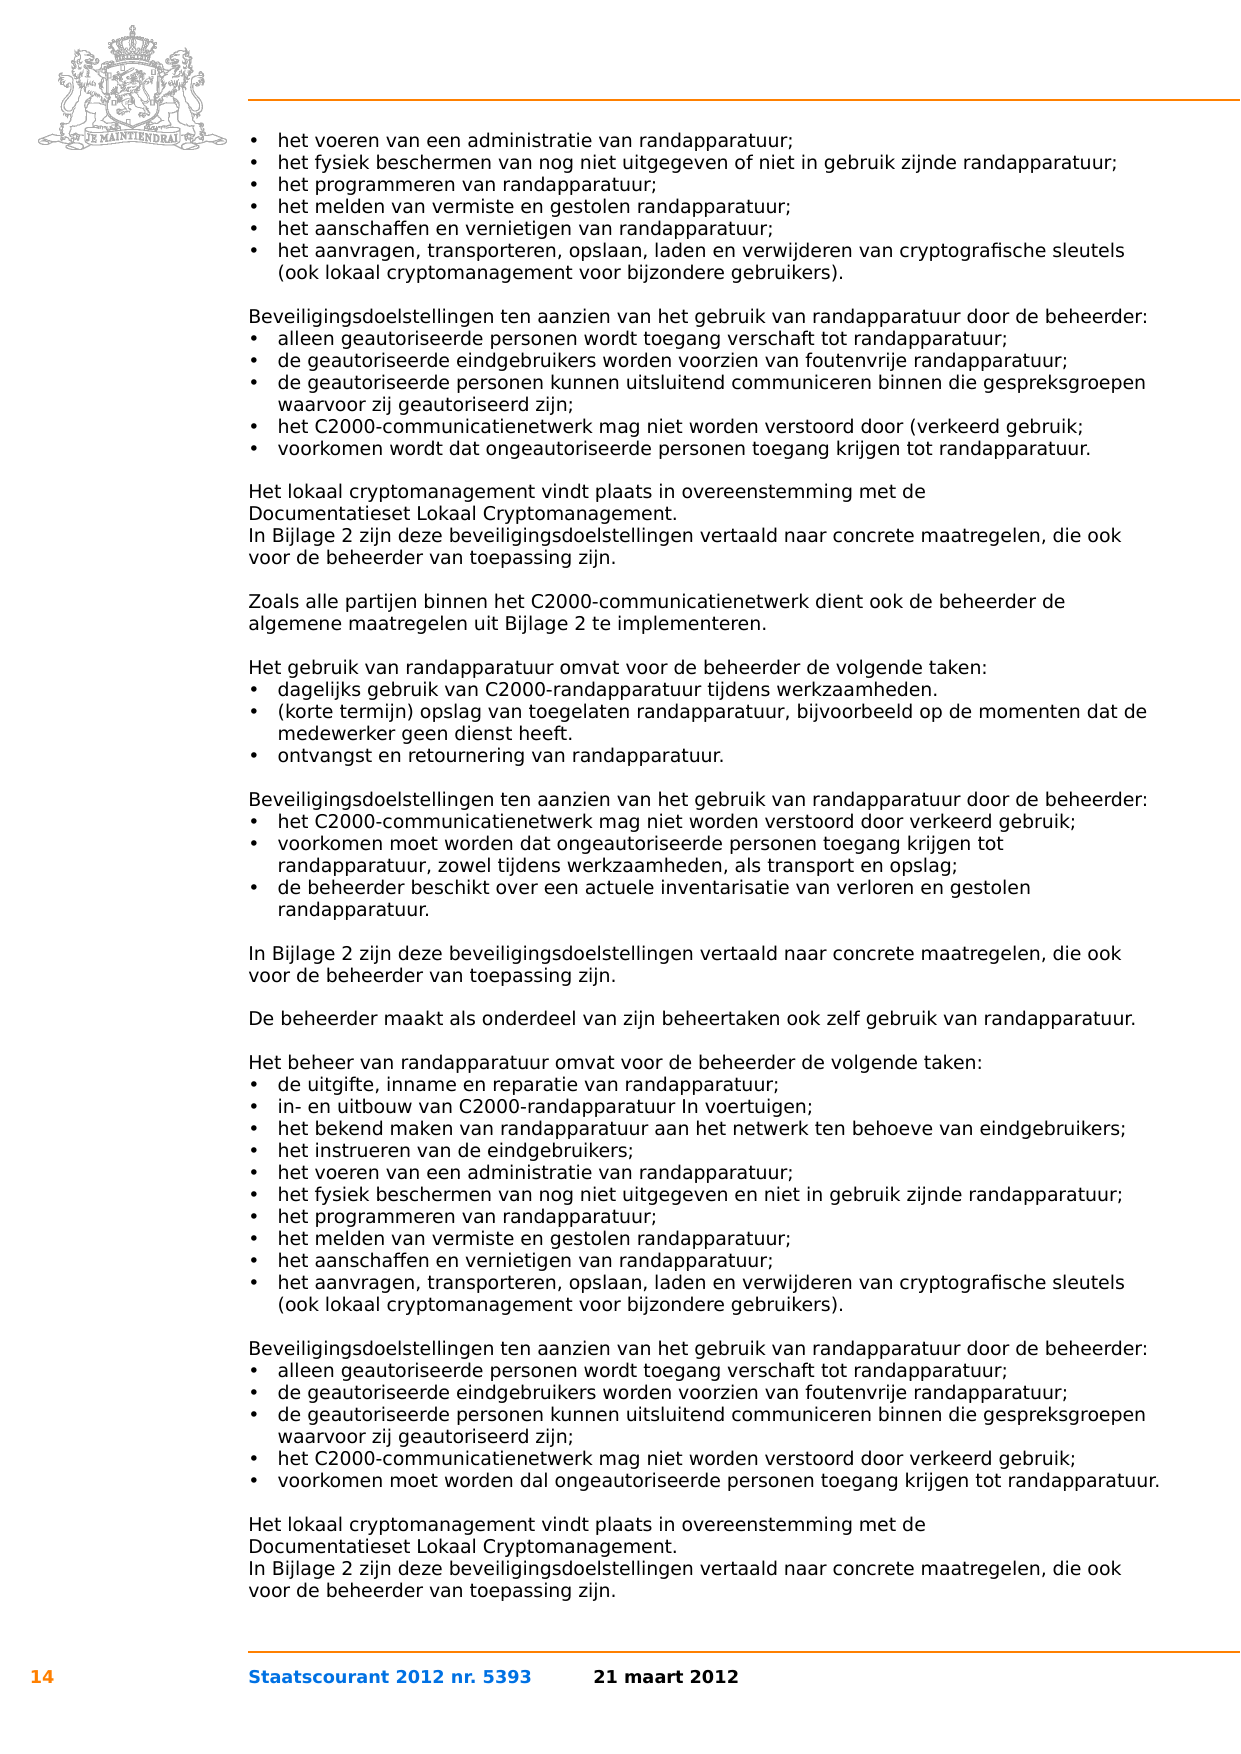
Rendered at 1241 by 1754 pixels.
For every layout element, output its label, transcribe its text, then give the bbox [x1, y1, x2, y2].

text • de geautoriseerde personen kunnen uitsluitend communiceren binnen die gespreksgroepen waarvoor zij geautoriseerd zijn; [248, 1404, 1163, 1448]
picture [38, 25, 227, 150]
text • het fysiek beschermen van nog niet uitgegeven en niet in gebruik zijnde randapparatuur; [248, 1184, 1163, 1206]
text In Bijlage 2 zijn deze beveiligingsdoelstellingen vertaald naar concrete maatregelen, die ook voor de beheerder van toepassing zijn. [248, 525, 1163, 569]
text • het aanvragen, transporteren, opslaan, laden en verwijderen van cryptografische sleutels (ook lokaal cryptomanagement voor bijzondere gebruikers). [248, 1272, 1163, 1316]
text • het C2000-communicatienetwerk mag niet worden verstoord door verkeerd gebruik; [248, 811, 1163, 833]
text • voorkomen moet worden dat ongeautoriseerde personen toegang krijgen tot randapparatuur, zowel tijdens werkzaamheden, als transport en opslag; [248, 833, 1163, 877]
text • het bekend maken van randapparatuur aan het netwerk ten behoeve van eindgebruikers; [248, 1118, 1163, 1140]
text De beheerder maakt als onderdeel van zijn beheertaken ook zelf gebruik van randapparatuur. [248, 1008, 1163, 1030]
text Documentatieset Lokaal Cryptomanagement. [248, 1536, 1163, 1557]
text Het lokaal cryptomanagement vindt plaats in overeenstemming met de [248, 481, 1163, 503]
text • de beheerder beschikt over een actuele inventarisatie van verloren en gestolen randapparatuur. [248, 877, 1163, 921]
text • de geautoriseerde eindgebruikers worden voorzien van foutenvrije randapparatuur; [248, 349, 1163, 372]
text Documentatieset Lokaal Cryptomanagement. [248, 503, 1163, 525]
text • het voeren van een administratie van randapparatuur; [248, 1162, 1163, 1184]
text Het beheer van randapparatuur omvat voor de beheerder de volgende taken: [248, 1052, 1163, 1074]
text • het aanschaffen en vernietigen van randapparatuur; [248, 1250, 1163, 1272]
text Het lokaal cryptomanagement vindt plaats in overeenstemming met de [248, 1513, 1163, 1536]
text • het melden van vermiste en gestolen randapparatuur; [248, 196, 1163, 218]
text Het gebruik van randapparatuur omvat voor de beheerder de volgende taken: [248, 657, 1163, 679]
text Beveiligingsdoelstellingen ten aanzien van het gebruik van randapparatuur door de beheerder: [248, 306, 1163, 328]
text • dagelijks gebruik van C2000-randapparatuur tijdens werkzaamheden. [248, 679, 1163, 701]
text • voorkomen moet worden dal ongeautoriseerde personen toegang krijgen tot randapparatuur. [248, 1470, 1163, 1492]
text • voorkomen wordt dat ongeautoriseerde personen toegang krijgen tot randapparatuur. [248, 437, 1163, 459]
text • het aanschaffen en vernietigen van randapparatuur; [248, 218, 1163, 240]
text • het fysiek beschermen van nog niet uitgegeven of niet in gebruik zijnde randapparatuur; [248, 152, 1163, 174]
text Beveiligingsdoelstellingen ten aanzien van het gebruik van randapparatuur door de beheerder: [248, 1338, 1163, 1360]
text • het programmeren van randapparatuur; [248, 174, 1163, 196]
text • de geautoriseerde eindgebruikers worden voorzien van foutenvrije randapparatuur; [248, 1382, 1163, 1404]
text • het voeren van een administratie van randapparatuur; [248, 130, 1163, 152]
text • de uitgifte, inname en reparatie van randapparatuur; [248, 1074, 1163, 1096]
text • de geautoriseerde personen kunnen uitsluitend communiceren binnen die gespreksgroepen waarvoor zij geautoriseerd zijn; [248, 372, 1163, 416]
text • het melden van vermiste en gestolen randapparatuur; [248, 1228, 1163, 1250]
text • alleen geautoriseerde personen wordt toegang verschaft tot randapparatuur; [248, 1360, 1163, 1382]
text • (korte termijn) opslag van toegelaten randapparatuur, bijvoorbeeld op de momenten dat de medewerker geen dienst heeft. [248, 701, 1163, 745]
text • het programmeren van randapparatuur; [248, 1206, 1163, 1228]
text • het instrueren van de eindgebruikers; [248, 1140, 1163, 1162]
text Beveiligingsdoelstellingen ten aanzien van het gebruik van randapparatuur door de beheerder: [248, 789, 1163, 811]
text • alleen geautoriseerde personen wordt toegang verschaft tot randapparatuur; [248, 328, 1163, 349]
text In Bijlage 2 zijn deze beveiligingsdoelstellingen vertaald naar concrete maatregelen, die ook voor de beheerder van toepassing zijn. [248, 1557, 1163, 1601]
text • het aanvragen, transporteren, opslaan, laden en verwijderen van cryptografische sleutels (ook lokaal cryptomanagement voor bijzondere gebruikers). [248, 240, 1163, 284]
text • in- en uitbouw van C2000-randapparatuur In voertuigen; [248, 1096, 1163, 1118]
text In Bijlage 2 zijn deze beveiligingsdoelstellingen vertaald naar concrete maatregelen, die ook voor de beheerder van toepassing zijn. [248, 942, 1163, 986]
text • ontvangst en retournering van randapparatuur. [248, 745, 1163, 767]
text • het C2000-communicatienetwerk mag niet worden verstoord door verkeerd gebruik; [248, 1448, 1163, 1470]
text Zoals alle partijen binnen het C2000-communicatienetwerk dient ook de beheerder de algemene maatregelen uit Bijlage 2 te implementeren. [248, 591, 1163, 635]
text • het C2000-communicatienetwerk mag niet worden verstoord door (verkeerd gebruik; [248, 416, 1163, 437]
